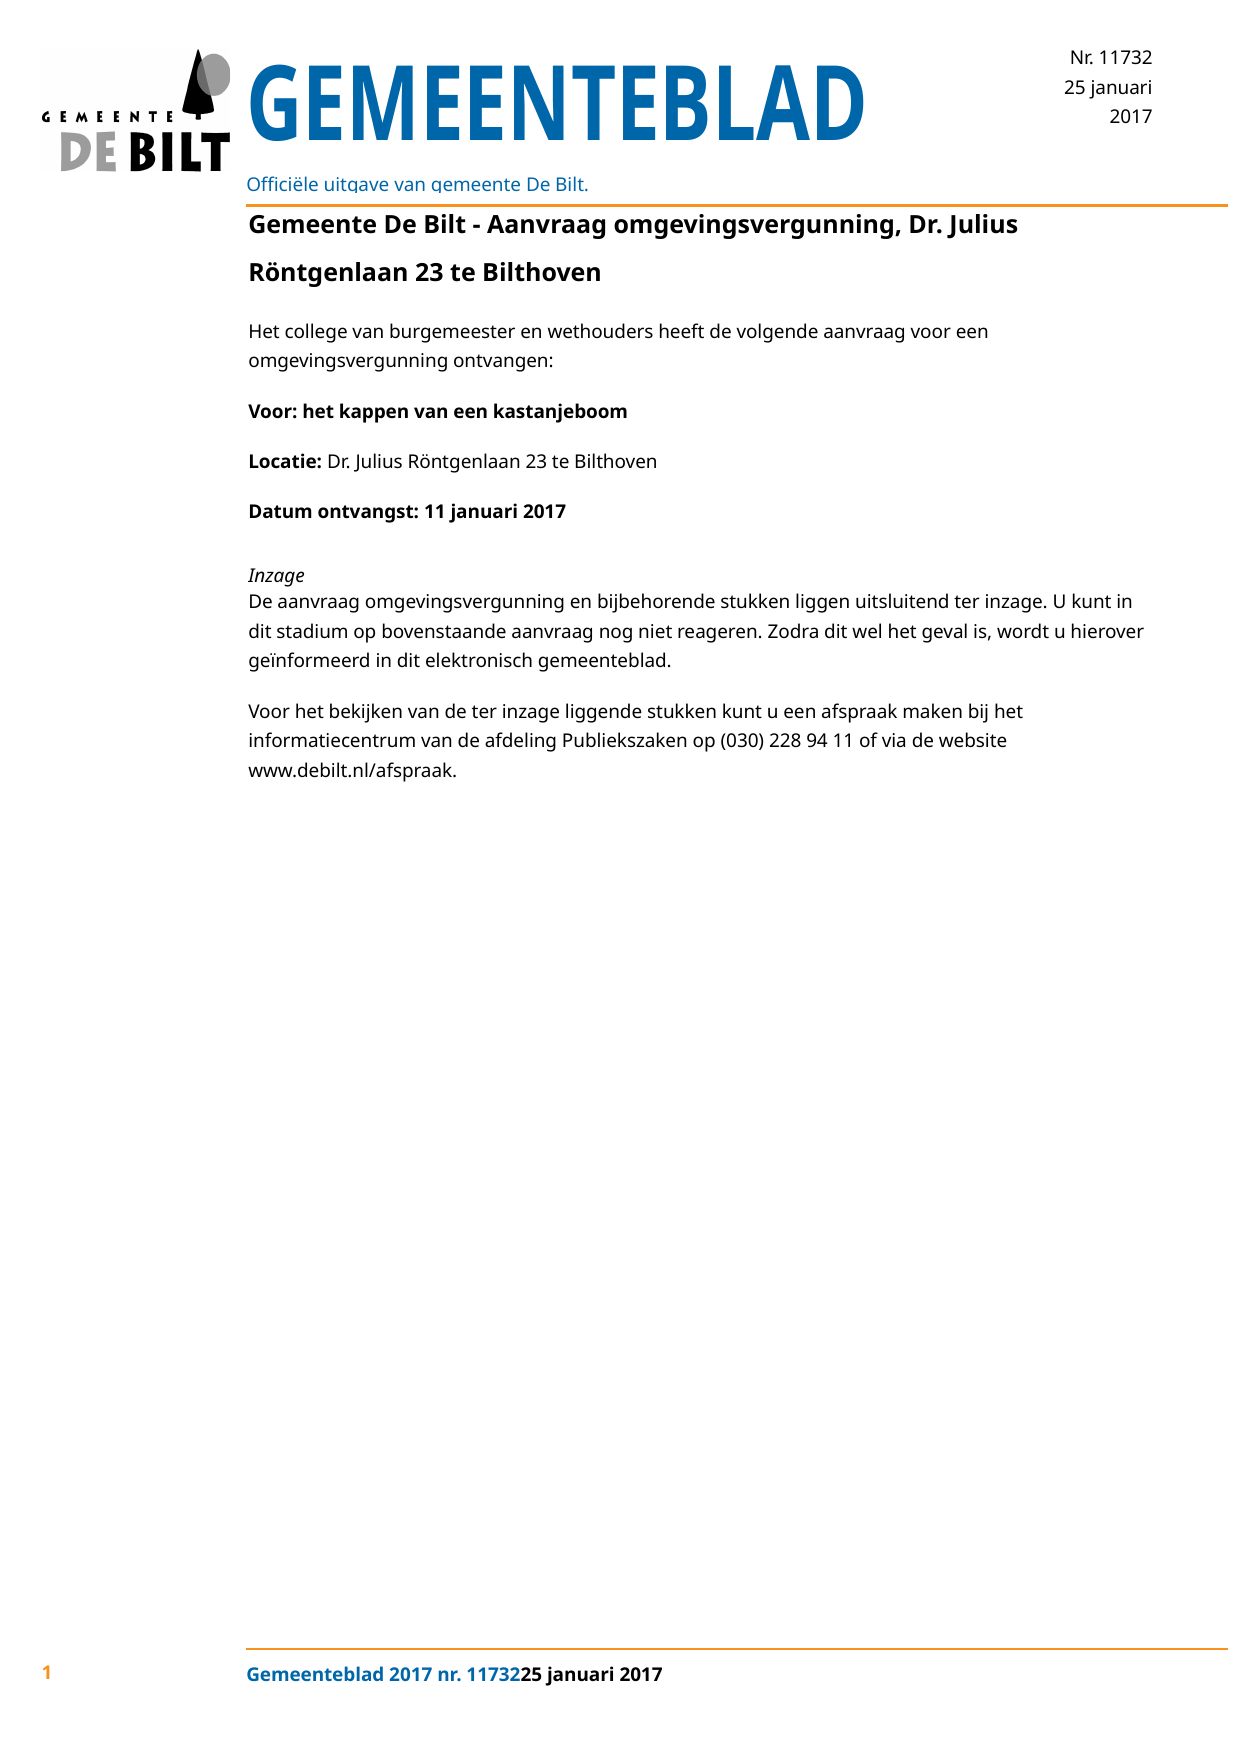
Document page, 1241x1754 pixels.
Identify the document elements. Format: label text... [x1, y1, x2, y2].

picture [41, 47, 231, 172]
text Gemeente De Bilt - Aanvraag omgevingsvergunning, Dr. Julius Röntgenlaan 23 te Bilthoven [248, 207, 1152, 288]
text Locatie: Dr. Julius Röntgenlaan 23 te Bilthoven [248, 448, 1152, 474]
text Voor het bekijken van de ter inzage liggende stukken kunt u een afspraak maken bij het informatiecentrum van de afdeling Publiekszaken op (030) 228 94 11 of via de website www.debilt.nl/afspraak. [248, 698, 1152, 783]
text De aanvraag omgevingsvergunning en bijbehorende stukken liggen uitsluitend ter inzage. U kunt in dit stadium op bovenstaande aanvraag nog niet reageren. Zodra dit wel het geval is, wordt u hierover geïnformeerd in dit elektronisch gemeenteblad. [248, 588, 1152, 673]
text Het college van burgemeester en wethouders heeft de volgende aanvraag voor een omgevingsvergunning ontvangen: [248, 318, 1152, 373]
text Voor: het kappen van een kastanjeboom [248, 398, 1152, 424]
text Inzage [248, 563, 1152, 588]
text Datum ontvangst: 11 januari 2017 [248, 499, 1152, 524]
